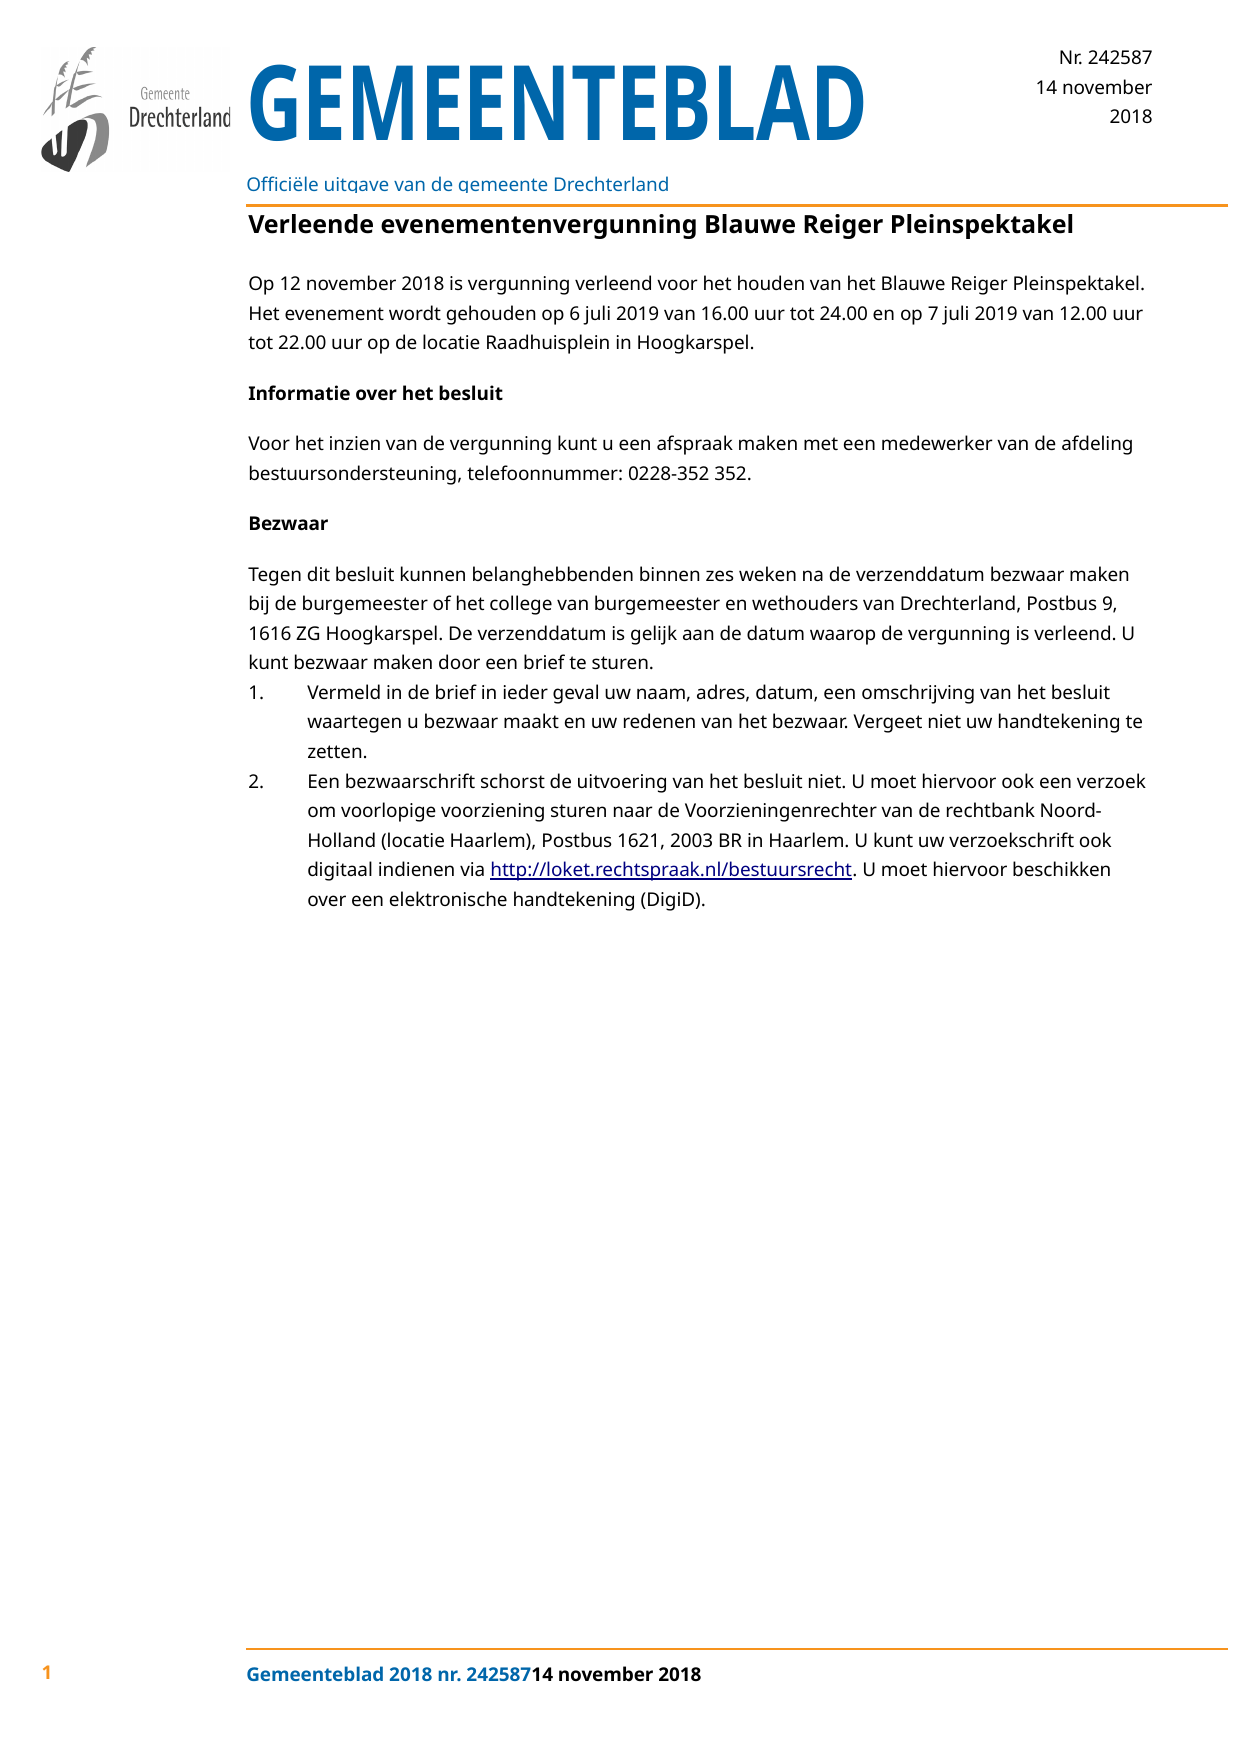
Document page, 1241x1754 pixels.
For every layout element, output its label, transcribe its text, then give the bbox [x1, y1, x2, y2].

list Vermeld in de brief in ieder geval uw naam, adres, datum, een omschrijving van het besluit waartegen u bezwaar maakt en uw redenen van het bezwaar. Vergeet niet uw handtekening te zetten. [248, 679, 1152, 764]
text Bezwaar [248, 510, 1152, 536]
picture [41, 47, 231, 172]
list Een bezwaarschrift schorst de uitvoering van het besluit niet. U moet hiervoor ook een verzoek om voorlopige voorziening sturen naar de Voorzieningenrechter van de rechtbank Noord-Holland (locatie Haarlem), Postbus 1621, 2003 BR in Haarlem. U kunt uw verzoekschrift ook digitaal indienen via http://loket.rechtspraak.nl/bestuursrecht. U moet hiervoor beschikken over een elektronische handtekening (DigiD). [248, 768, 1152, 912]
text Tegen dit besluit kunnen belanghebbenden binnen zes weken na de verzenddatum bezwaar maken bij de burgemeester of het college van burgemeester en wethouders van Drechterland, Postbus 9, 1616 ZG Hoogkarspel. De verzenddatum is gelijk aan de datum waarop de vergunning is verleend. U kunt bezwaar maken door een brief te sturen. [248, 561, 1152, 675]
text Verleende evenementenvergunning Blauwe Reiger Pleinspektakel [248, 207, 1152, 241]
text Op 12 november 2018 is vergunning verleend voor het houden van het Blauwe Reiger Pleinspektakel. Het evenement wordt gehouden op 6 juli 2019 van 16.00 uur tot 24.00 en op 7 juli 2019 van 12.00 uur tot 22.00 uur op de locatie Raadhuisplein in Hoogkarspel. [248, 270, 1152, 355]
text Informatie over het besluit [248, 380, 1152, 406]
text Voor het inzien van de vergunning kunt u een afspraak maken met een medewerker van de afdeling bestuursondersteuning, telefoonnummer: 0228-352 352. [248, 430, 1152, 486]
